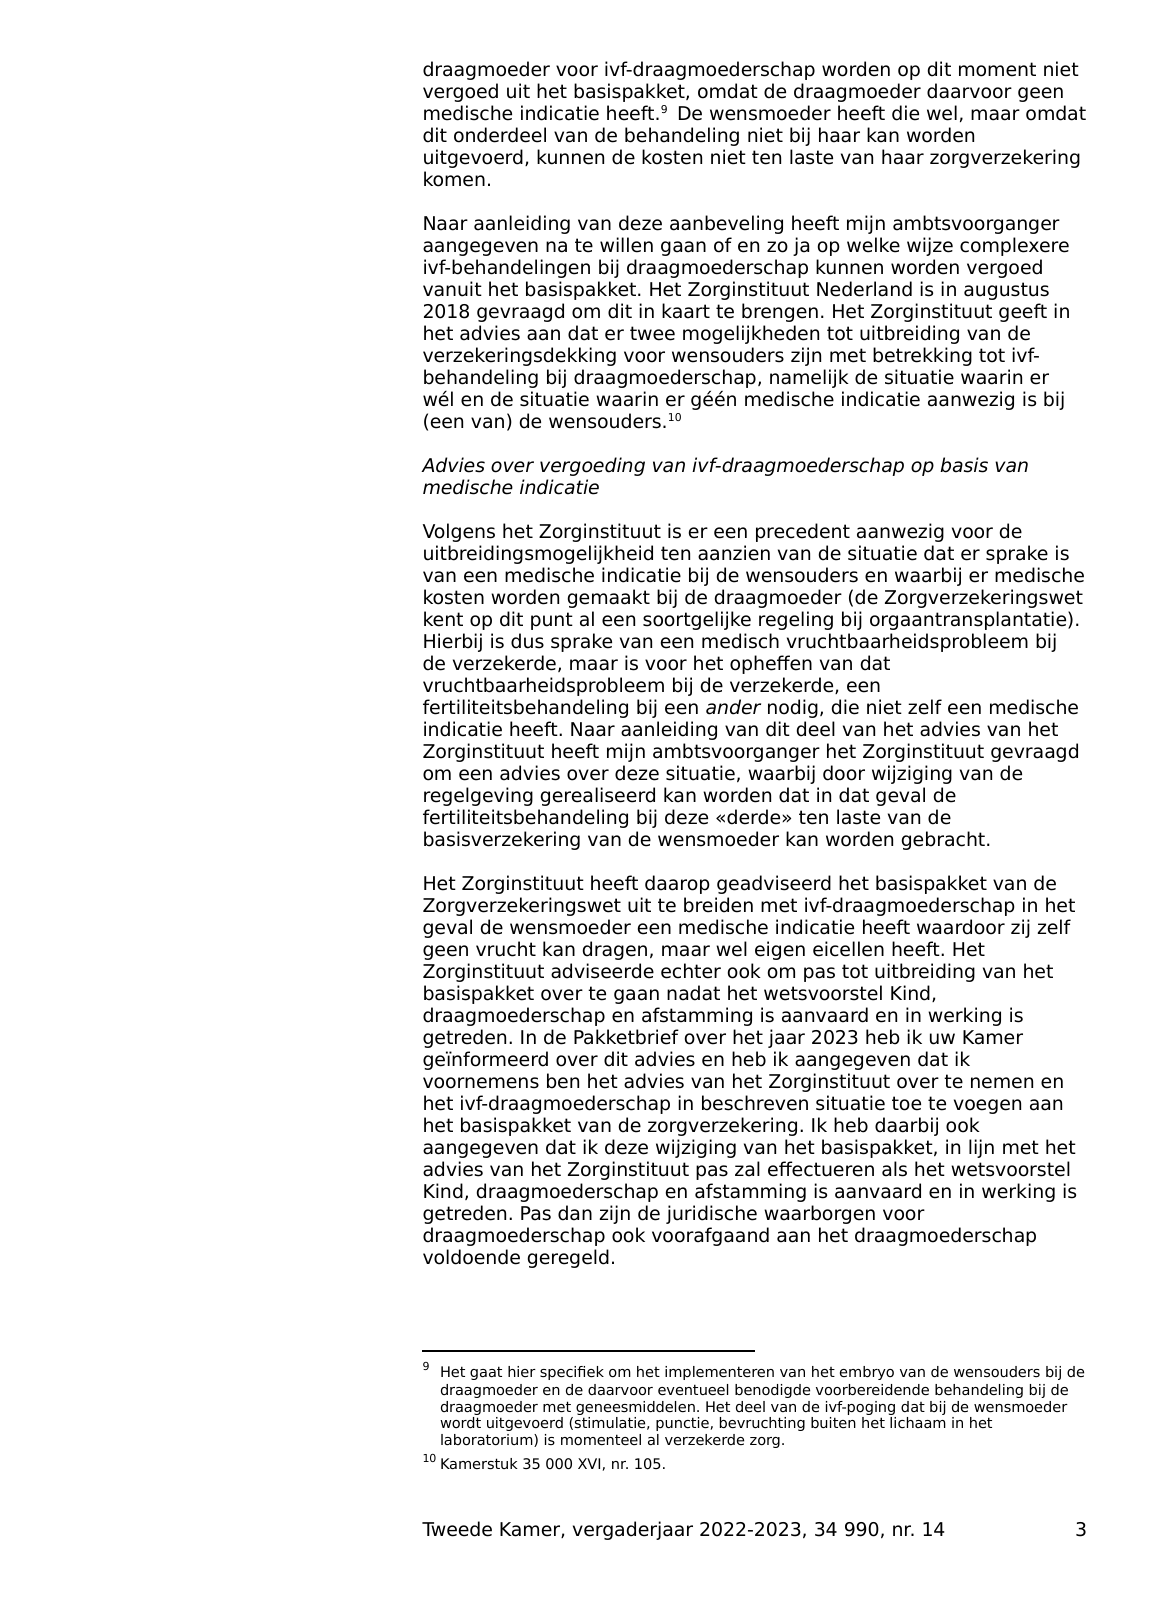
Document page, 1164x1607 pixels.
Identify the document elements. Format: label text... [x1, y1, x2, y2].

text Het gaat hier specifiek om het implementeren van het embryo van de wensouders bij de draagmoeder en de daarvoor eventueel benodigde voorbereidende behandeling bij de draagmoeder met geneesmiddelen. Het deel van de ivf-poging dat bij de wensmoeder wordt uitgevoerd (stimulatie, punctie, bevruchting buiten het lichaam in het laboratorium) is momenteel al verzekerde zorg. [422, 1360, 1087, 1449]
text Volgens het Zorginstituut is er een precedent aanwezig voor de uitbreidingsmogelijkheid ten aanzien van de situatie dat er sprake is van een medische indicatie bij de wensouders en waarbij er medische kosten worden gemaakt bij de draagmoeder (de Zorgverzekeringswet kent op dit punt al een soortgelijke regeling bij orgaantransplantatie). Hierbij is dus sprake van een medisch vruchtbaarheidsprobleem bij de verzekerde, maar is voor het opheffen van dat vruchtbaarheidsprobleem bij de verzekerde, een fertiliteitsbehandeling bij een ander nodig, die niet zelf een medische indicatie heeft. Naar aanleiding van dit deel van het advies van het Zorginstituut heeft mijn ambtsvoorganger het Zorginstituut gevraagd om een advies over deze situatie, waarbij door wijziging van de regelgeving gerealiseerd kan worden dat in dat geval de fertiliteitsbehandeling bij deze «derde» ten laste van de basisverzekering van de wensmoeder kan worden gebracht. [422, 521, 1087, 851]
text Naar aanleiding van deze aanbeveling heeft mijn ambtsvoorganger aangegeven na te willen gaan of en zo ja op welke wijze complexere ivf-behandelingen bij draagmoederschap kunnen worden vergoed vanuit het basispakket. Het Zorginstituut Nederland is in augustus 2018 gevraagd om dit in kaart te brengen. Het Zorginstituut geeft in het advies aan dat er twee mogelijkheden tot uitbreiding van de verzekeringsdekking voor wensouders zijn met betrekking tot ivf-behandeling bij draagmoederschap, namelijk de situatie waarin er wél en de situatie waarin er géén medische indicatie aanwezig is bij (een van) de wensouders. [422, 213, 1087, 433]
subtitle Advies over vergoeding van ivf-draagmoederschap op basis van medische indicatie [422, 455, 1087, 499]
text draagmoeder voor ivf-draagmoederschap worden op dit moment niet vergoed uit het basispakket, omdat de draagmoeder daarvoor geen medische indicatie heeft. De wensmoeder heeft die wel, maar omdat dit onderdeel van de behandeling niet bij haar kan worden uitgevoerd, kunnen de kosten niet ten laste van haar zorgverzekering komen. [422, 59, 1087, 191]
text Kamerstuk 35 000 XVI, nr. 105. [422, 1452, 1087, 1474]
text Het Zorginstituut heeft daarop geadviseerd het basispakket van de Zorgverzekeringswet uit te breiden met ivf-draagmoederschap in het geval de wensmoeder een medische indicatie heeft waardoor zij zelf geen vrucht kan dragen, maar wel eigen eicellen heeft. Het Zorginstituut adviseerde echter ook om pas tot uitbreiding van het basispakket over te gaan nadat het wetsvoorstel Kind, draagmoederschap en afstamming is aanvaard en in werking is getreden. In de Pakketbrief over het jaar 2023 heb ik uw Kamer geïnformeerd over dit advies en heb ik aangegeven dat ik voornemens ben het advies van het Zorginstituut over te nemen en het ivf-draagmoederschap in beschreven situatie toe te voegen aan het basispakket van de zorgverzekering. Ik heb daarbij ook aangegeven dat ik deze wijziging van het basispakket, in lijn met het advies van het Zorginstituut pas zal effectueren als het wetsvoorstel Kind, draagmoederschap en afstamming is aanvaard en in werking is getreden. Pas dan zijn de juridische waarborgen voor draagmoederschap ook voorafgaand aan het draagmoederschap voldoende geregeld. [422, 873, 1087, 1269]
